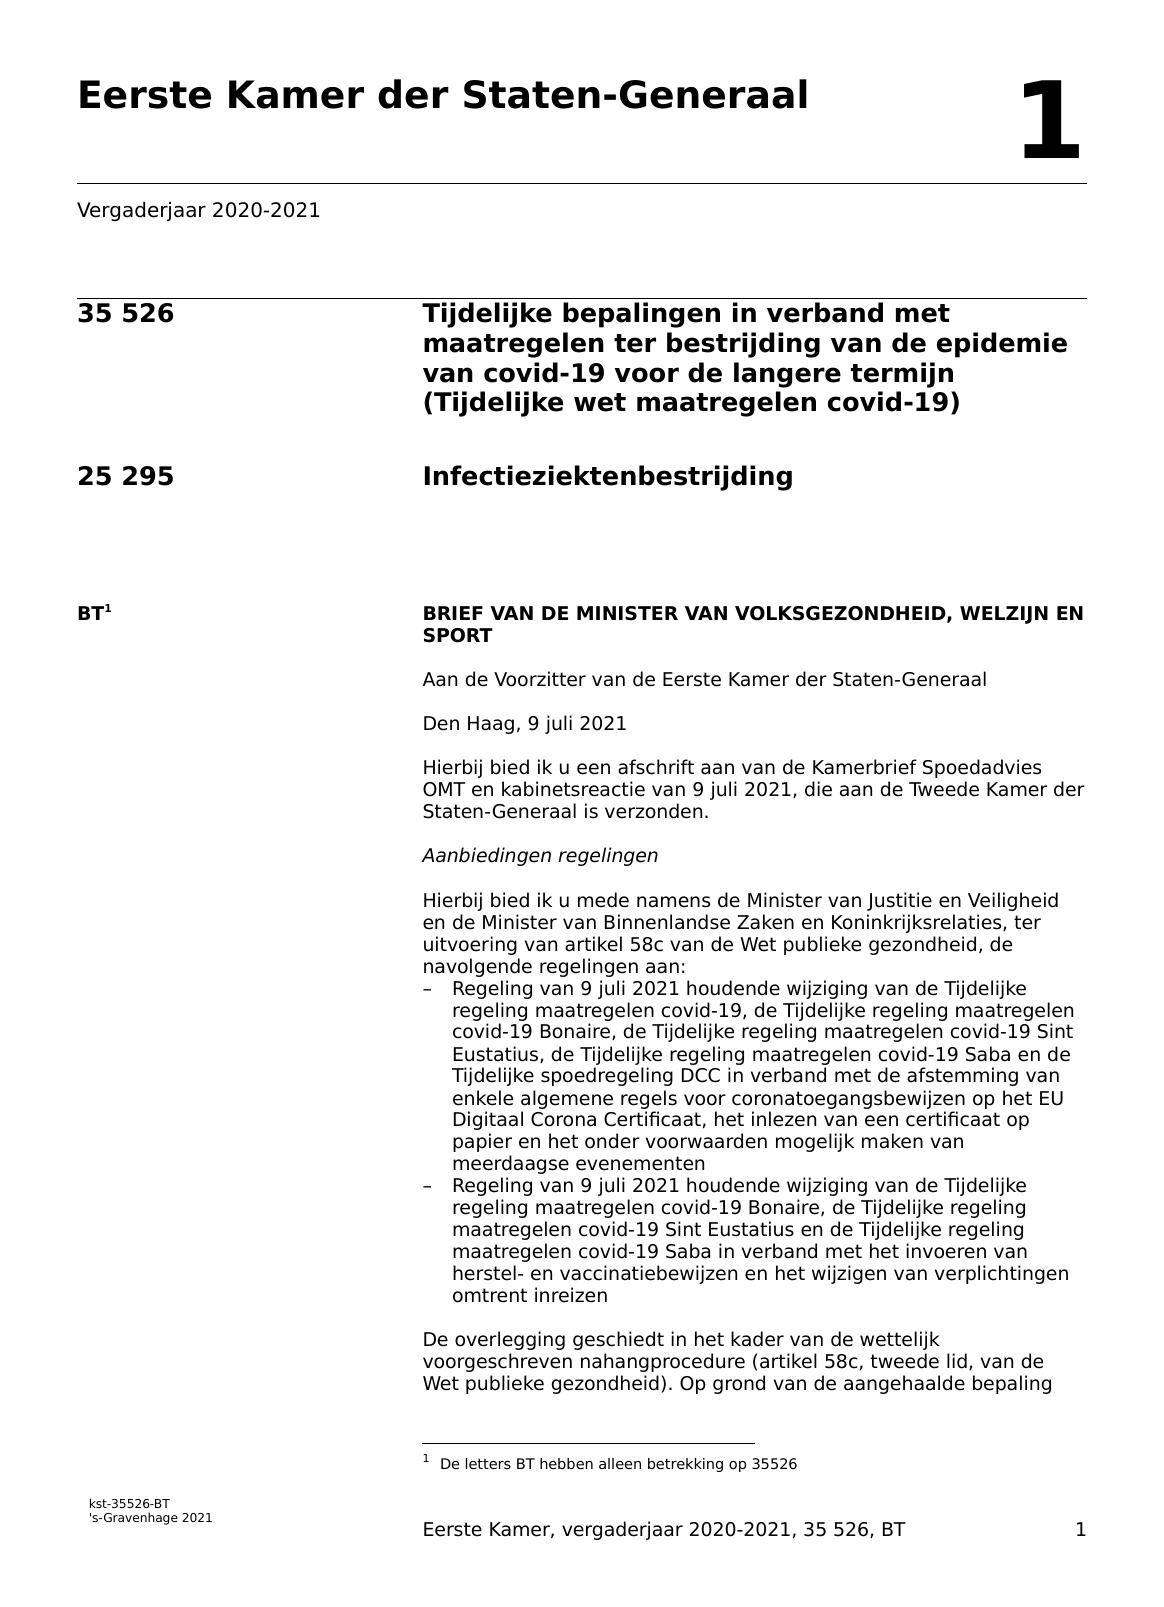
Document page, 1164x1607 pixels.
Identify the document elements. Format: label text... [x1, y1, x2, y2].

text Aan de Voorzitter van de Eerste Kamer der Staten-Generaal [422, 669, 1087, 691]
text De overlegging geschiedt in het kader van de wettelijk voorgeschreven nahangprocedure (artikel 58c, tweede lid, van de Wet publieke gezondheid). Op grond van de aangehaalde bepaling [422, 1329, 1087, 1395]
text Hierbij bied ik u een afschrift aan van de Kamerbrief Spoedadvies OMT en kabinetsreactie van 9 juli 2021, die aan de Tweede Kamer der Staten-Generaal is verzonden. [422, 757, 1087, 823]
table_header Eerste Kamer der Staten-Generaal [77, 59, 886, 183]
subtitle 35 526 Tijdelijke bepalingen in verband met maatregelen ter bestrijding van de epidemie van covid-19 voor de langere termijn (Tijdelijke wet maatregelen covid-19) [77, 299, 1087, 418]
text Hierbij bied ik u mede namens de Minister van Justitie en Veiligheid en de Minister van Binnenlandse Zaken en Koninkrijksrelaties, ter uitvoering van artikel 58c van de Wet publieke gezondheid, de navolgende regelingen aan: [422, 889, 1087, 977]
table_cell Vergaderjaar 2020-2021 [77, 184, 1087, 298]
subtitle 25 295 Infectieziektenbestrijding [77, 462, 1087, 492]
table_header 1 [886, 59, 1087, 183]
text De letters BT hebben alleen betrekking op 35526 [422, 1452, 1087, 1474]
text – Regeling van 9 juli 2021 houdende wijziging van de Tijdelijke regeling maatregelen covid-19 Bonaire, de Tijdelijke regeling maatregelen covid-19 Sint Eustatius en de Tijdelijke regeling maatregelen covid-19 Saba in verband met het invoeren van herstel- en vaccinatiebewijzen en het wijzigen van verplichtingen omtrent inreizen [422, 1175, 1087, 1307]
text kst-35526-BT [88, 1497, 323, 1511]
subtitle Aanbiedingen regelingen [422, 845, 1087, 867]
text Den Haag, 9 juli 2021 [422, 713, 1087, 735]
text – Regeling van 9 juli 2021 houdende wijziging van de Tijdelijke regeling maatregelen covid-19, de Tijdelijke regeling maatregelen covid-19 Bonaire, de Tijdelijke regeling maatregelen covid-19 Sint Eustatius, de Tijdelijke regeling maatregelen covid-19 Saba en de Tijdelijke spoedregeling DCC in verband met de afstemming van enkele algemene regels voor coronatoegangsbewijzen op het EU Digitaal Corona Certificaat, het inlezen van een certificaat op papier en het onder voorwaarden mogelijk maken van meerdaagse evenementen [422, 977, 1087, 1175]
subtitle BT BRIEF VAN DE MINISTER VAN VOLKSGEZONDHEID, WELZIJN EN SPORT [77, 603, 1087, 647]
text 's-Gravenhage 2021 [88, 1511, 323, 1525]
